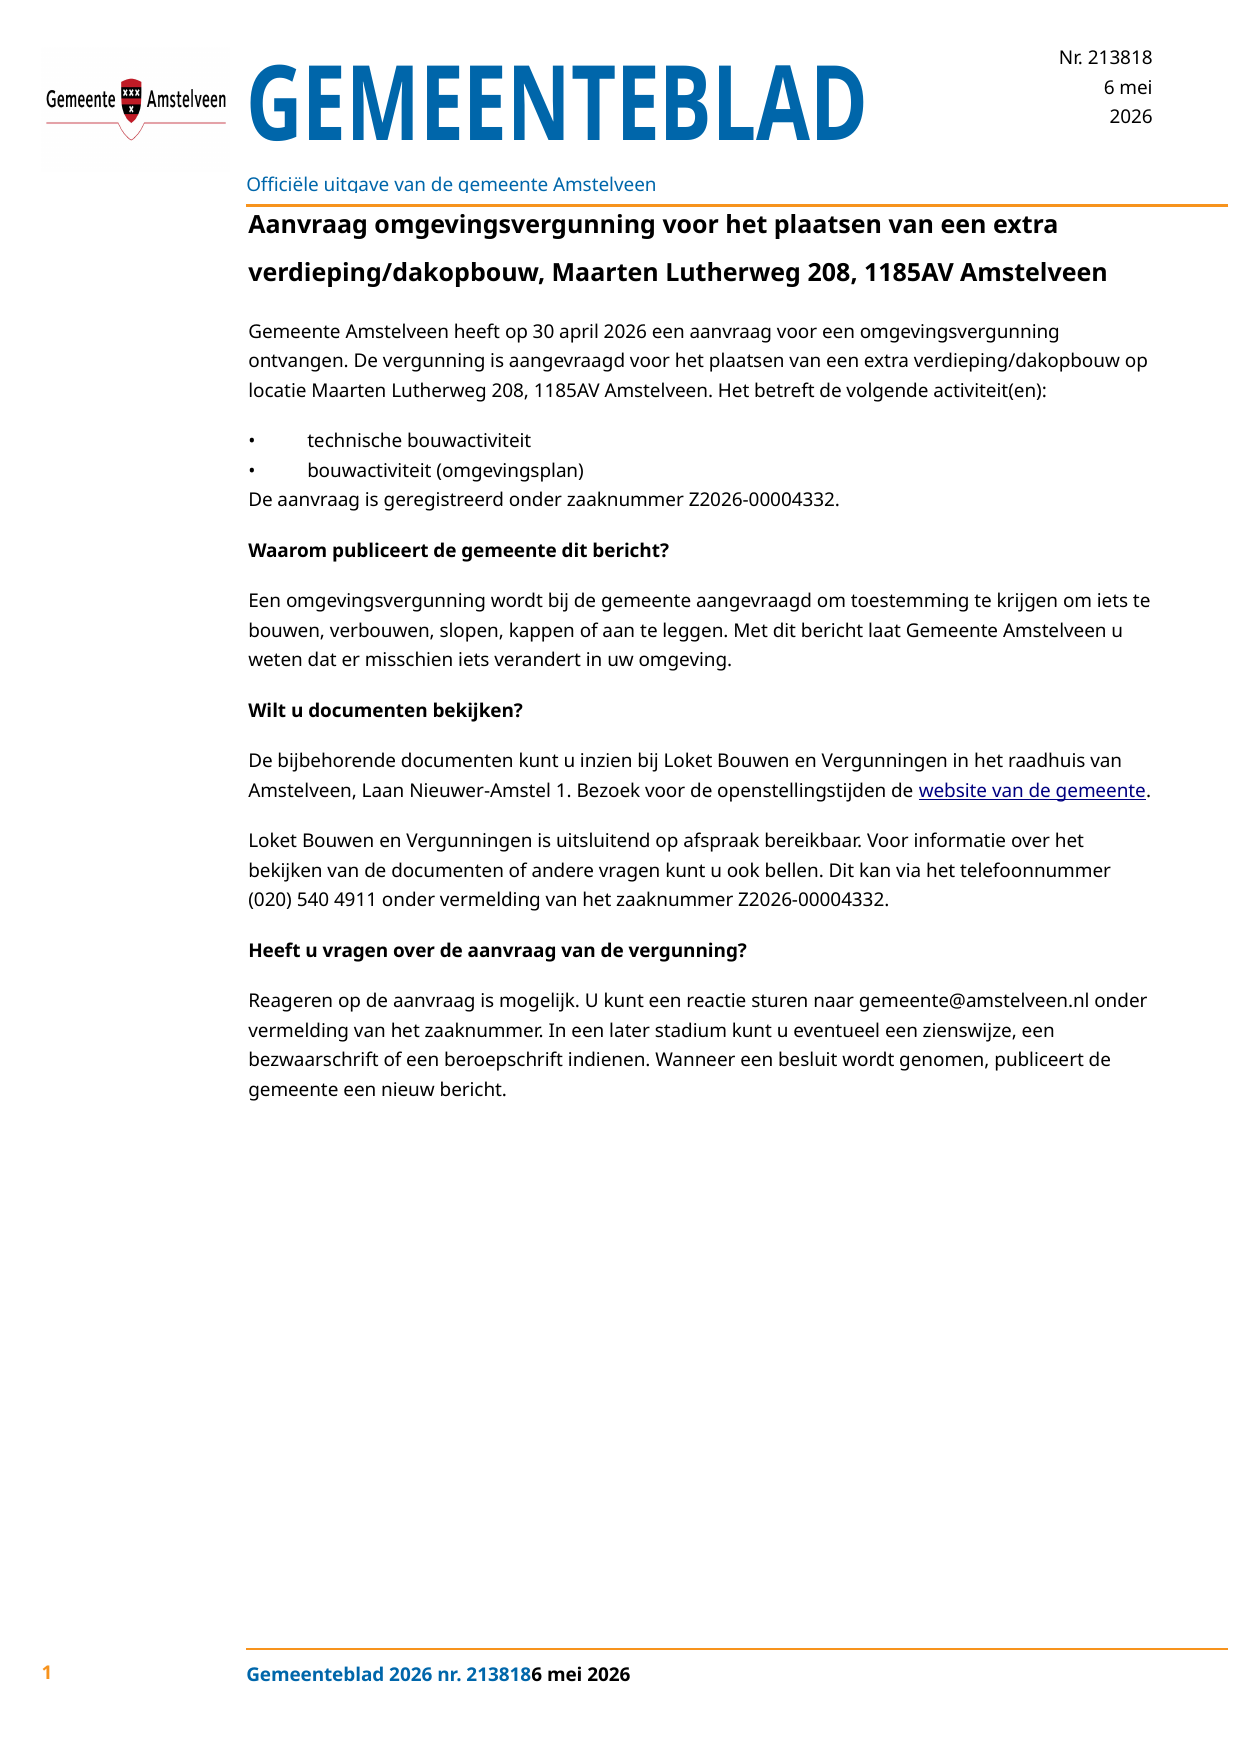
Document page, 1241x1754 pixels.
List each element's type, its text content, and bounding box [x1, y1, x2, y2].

text Een omgevingsvergunning wordt bij de gemeente aangevraagd om toestemming te krijgen om iets te bouwen, verbouwen, slopen, kappen of aan te leggen. Met dit bericht laat Gemeente Amstelveen u weten dat er misschien iets verandert in uw omgeving. [248, 587, 1152, 672]
text Heeft u vragen over de aanvraag van de vergunning? [248, 937, 1152, 963]
text Reageren op de aanvraag is mogelijk. U kunt een reactie sturen naar gemeente@amstelveen.nl onder vermelding van het zaaknummer. In een later stadium kunt u eventueel een zienswijze, een bezwaarschrift of een beroepschrift indienen. Wanneer een besluit wordt genomen, publiceert de gemeente een nieuw bericht. [248, 987, 1152, 1102]
text De aanvraag is geregistreerd onder zaaknummer Z2026-00004332. [248, 487, 1152, 512]
text Wilt u documenten bekijken? [248, 697, 1152, 723]
text De bijbehorende documenten kunt u inzien bij Loket Bouwen en Vergunningen in het raadhuis van Amstelveen, Laan Nieuwer-Amstel 1. Bezoek voor de openstellingstijden de website van de gemeente. [248, 747, 1152, 803]
text Waarom publiceert de gemeente dit bericht? [248, 537, 1152, 563]
picture [41, 47, 231, 172]
text Gemeente Amstelveen heeft op 30 april 2026 een aanvraag voor een omgevingsvergunning ontvangen. De vergunning is aangevraagd voor het plaatsen van een extra verdieping/dakopbouw op locatie Maarten Lutherweg 208, 1185AV Amstelveen. Het betreft de volgende activiteit(en): [248, 318, 1152, 403]
text Loket Bouwen en Vergunningen is uitsluitend op afspraak bereikbaar. Voor informatie over het bekijken van de documenten of andere vragen kunt u ook bellen. Dit kan via het telefoonnummer (020) 540 4911 onder vermelding van het zaaknummer Z2026-00004332. [248, 827, 1152, 912]
list bouwactiviteit (omgevingsplan) [248, 457, 1152, 483]
list technische bouwactiviteit [248, 427, 1152, 453]
text Aanvraag omgevingsvergunning voor het plaatsen van een extra verdieping/dakopbouw, Maarten Lutherweg 208, 1185AV Amstelveen [248, 207, 1152, 288]
